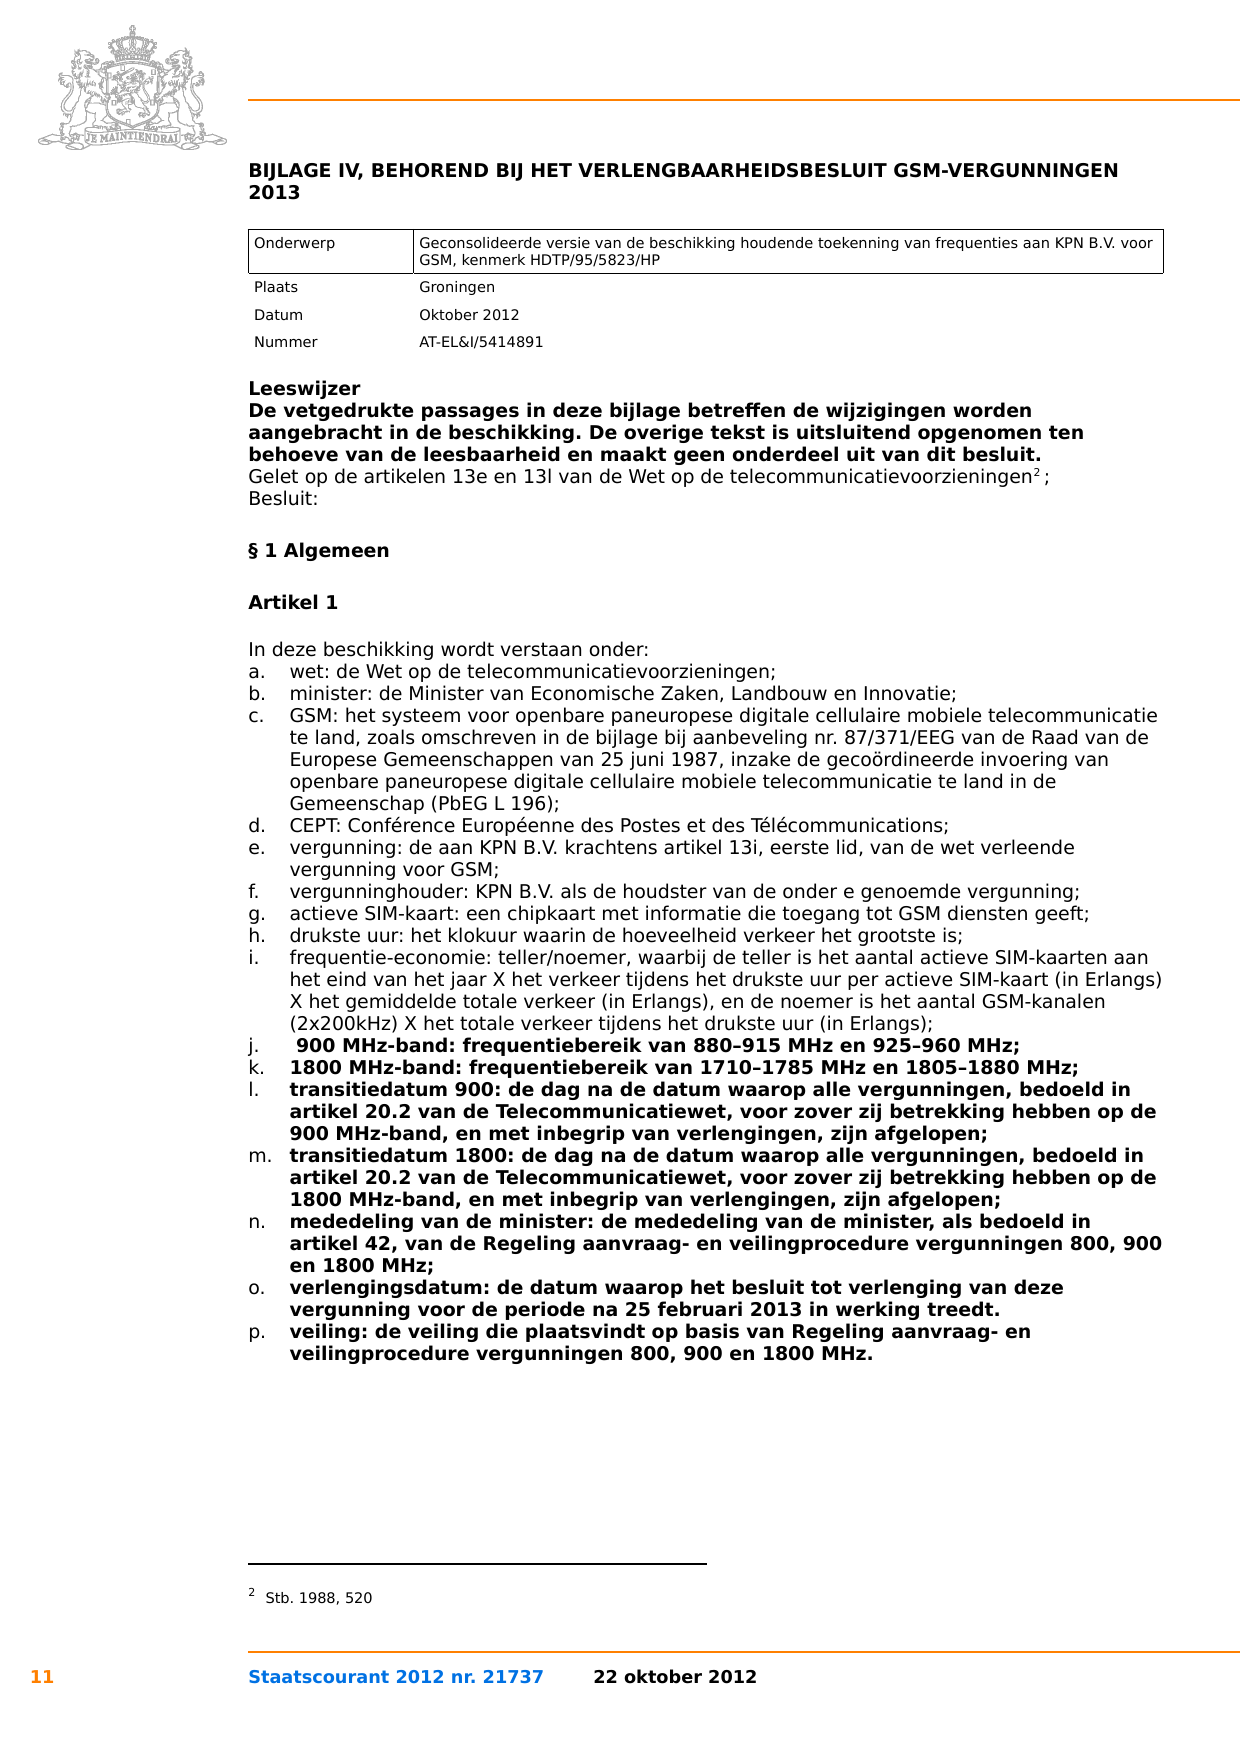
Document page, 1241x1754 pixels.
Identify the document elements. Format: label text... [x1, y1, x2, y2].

text Besluit: [248, 488, 1163, 510]
text n. mededeling van de minister: de mededeling van de minister, als bedoeld in artikel 42, van de Regeling aanvraag- en veilingprocedure vergunningen 800, 900 en 1800 MHz; [248, 1211, 1163, 1277]
table_header Onderwerp [249, 230, 413, 273]
text c. GSM: het systeem voor openbare paneuropese digitale cellulaire mobiele telecommunicatie te land, zoals omschreven in de bijlage bij aanbeveling nr. 87/371/EEG van de Raad van de Europese Gemeenschappen van 25 juni 1987, inzake de gecoördineerde invoering van openbare paneuropese digitale cellulaire mobiele telecommunicatie te land in de Gemeenschap (PbEG L 196); [248, 705, 1163, 815]
text d. CEPT: Conférence Européenne des Postes et des Télécommunications; [248, 815, 1163, 837]
text b. minister: de Minister van Economische Zaken, Landbouw en Innovatie; [248, 683, 1163, 705]
text p. veiling: de veiling die plaatsvindt op basis van Regeling aanvraag- en veilingprocedure vergunningen 800, 900 en 1800 MHz. [248, 1321, 1163, 1364]
text l. transitiedatum 900: de dag na de datum waarop alle vergunningen, bedoeld in artikel 20.2 van de Telecommunicatiewet, voor zover zij betrekking hebben op de 900 MHz-band, en met inbegrip van verlengingen, zijn afgelopen; [248, 1079, 1163, 1145]
text i. frequentie-economie: teller/noemer, waarbij de teller is het aantal actieve SIM-kaarten aan het eind van het jaar X het verkeer tijdens het drukste uur per actieve SIM-kaart (in Erlangs) X het gemiddelde totale verkeer (in Erlangs), en de noemer is het aantal GSM-kanalen (2x200kHz) X het totale verkeer tijdens het drukste uur (in Erlangs); [248, 947, 1163, 1035]
text Leeswijzer [248, 378, 1163, 400]
text De vetgedrukte passages in deze bijlage betreffen de wijzigingen worden aangebracht in de beschikking. De overige tekst is uitsluitend opgenomen ten behoeve van de leesbaarheid en maakt geen onderdeel uit van dit besluit. [248, 400, 1163, 466]
text a. wet: de Wet op de telecommunicatievoorzieningen; [248, 661, 1163, 683]
text o. verlengingsdatum: de datum waarop het besluit tot verlenging van deze vergunning voor de periode na 25 februari 2013 in werking treedt. [248, 1277, 1163, 1321]
text Stb. 1988, 520 [248, 1586, 1163, 1608]
table_cell Datum [249, 302, 413, 328]
table_cell Oktober 2012 [414, 302, 1163, 328]
subtitle BIJLAGE IV, BEHOREND BIJ HET VERLENGBAARHEIDSBESLUIT GSM-VERGUNNINGEN 2013 [248, 160, 1163, 204]
text j. 900 MHz-band: frequentiebereik van 880–915 MHz en 925–960 MHz; [248, 1035, 1163, 1057]
subtitle § 1 Algemeen [248, 540, 1163, 562]
subtitle Artikel 1 [248, 592, 1163, 614]
picture [38, 25, 227, 150]
text f. vergunninghouder: KPN B.V. als de houdster van de onder e genoemde vergunning; [248, 881, 1163, 903]
text h. drukste uur: het klokuur waarin de hoeveelheid verkeer het grootste is; [248, 925, 1163, 947]
table_cell Plaats [249, 274, 413, 301]
text e. vergunning: de aan KPN B.V. krachtens artikel 13i, eerste lid, van de wet verleende vergunning voor GSM; [248, 837, 1163, 881]
text In deze beschikking wordt verstaan onder: [248, 639, 1163, 661]
text m. transitiedatum 1800: de dag na de datum waarop alle vergunningen, bedoeld in artikel 20.2 van de Telecommunicatiewet, voor zover zij betrekking hebben op de 1800 MHz-band, en met inbegrip van verlengingen, zijn afgelopen; [248, 1145, 1163, 1211]
text g. actieve SIM-kaart: een chipkaart met informatie die toegang tot GSM diensten geeft; [248, 903, 1163, 925]
table_header Geconsolideerde versie van de beschikking houdende toekenning van frequenties aan KPN B.V. voor GSM, kenmerk HDTP/95/5823/HP [414, 230, 1163, 273]
text k. 1800 MHz-band: frequentiebereik van 1710–1785 MHz en 1805–1880 MHz; [248, 1057, 1163, 1079]
table_cell Groningen [414, 274, 1163, 301]
table_cell AT-EL&I/5414891 [414, 329, 1163, 355]
table_cell Nummer [249, 329, 413, 355]
text Gelet op de artikelen 13e en 13l van de Wet op de telecommunicatievoorzieningen; [248, 466, 1163, 488]
